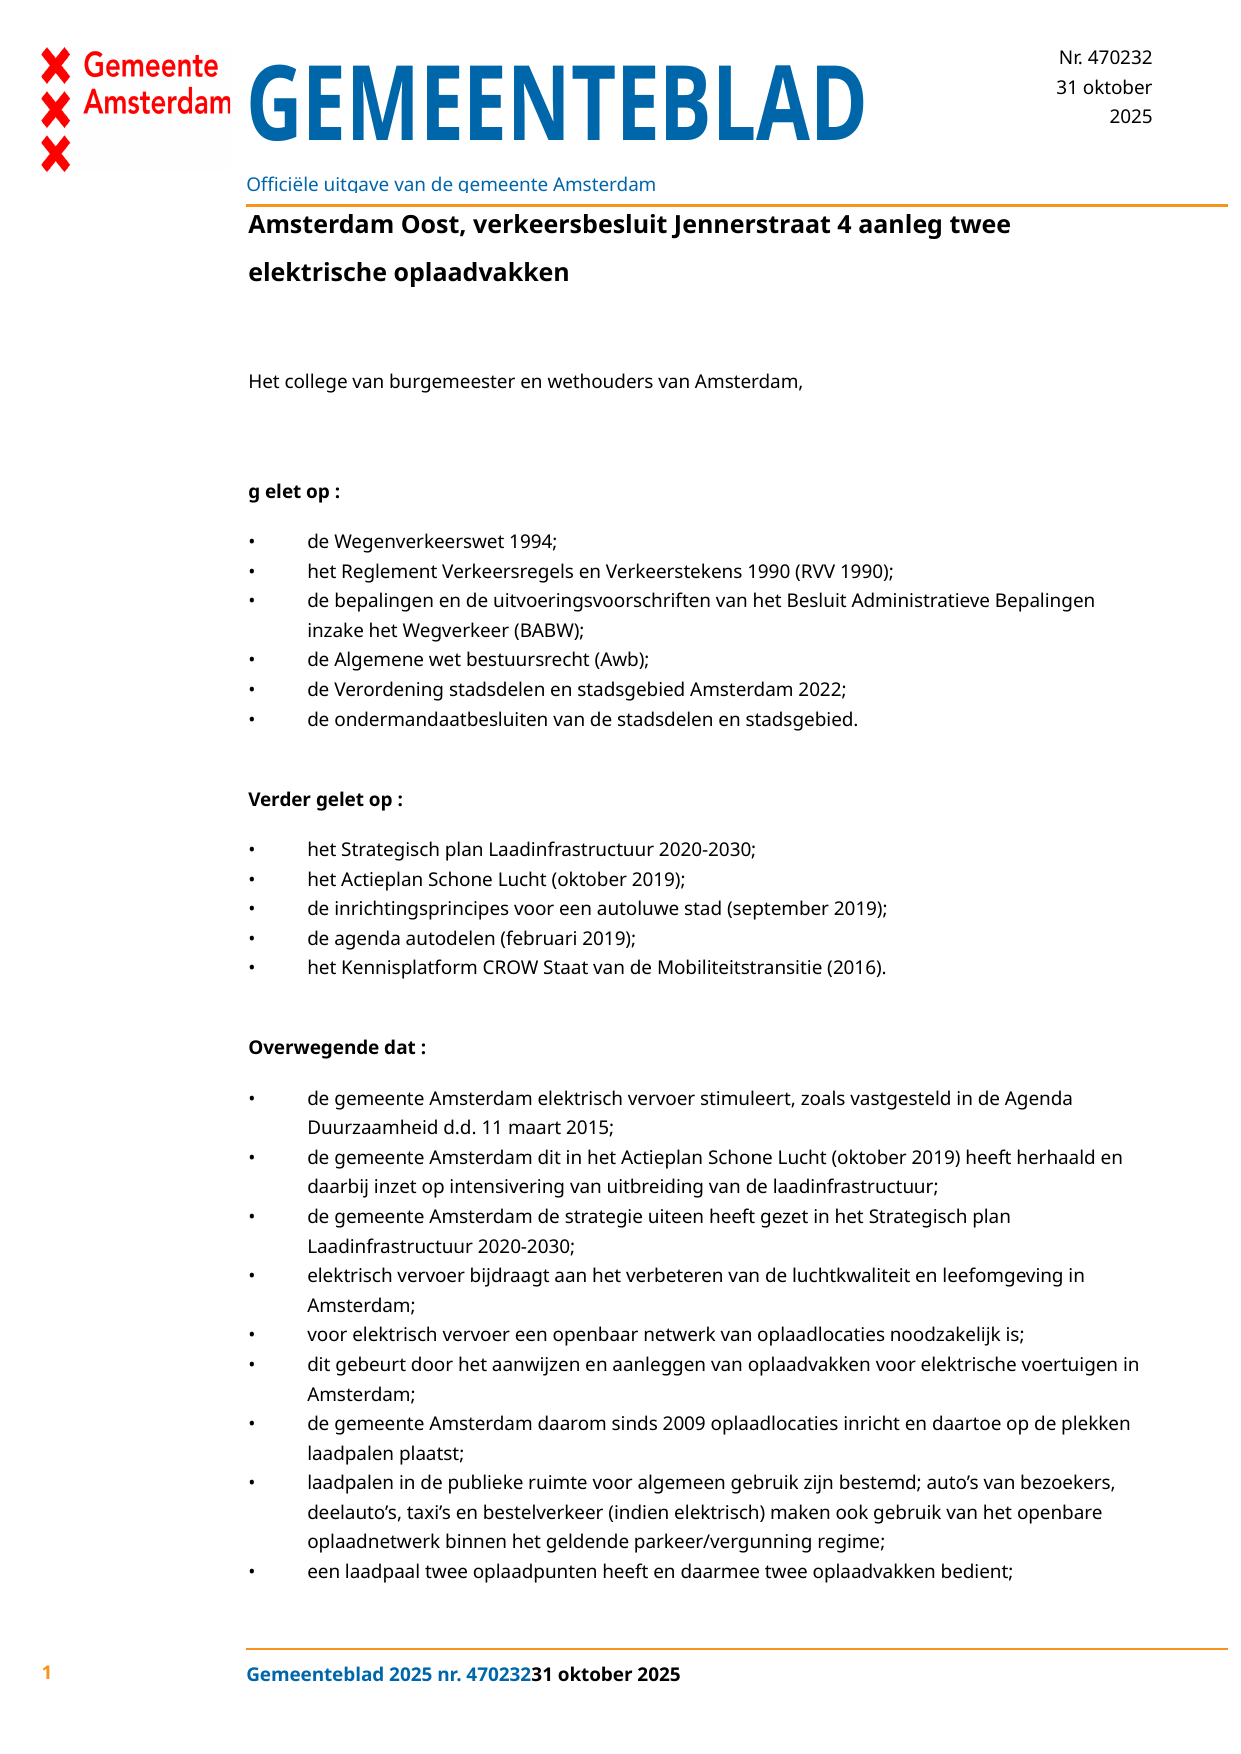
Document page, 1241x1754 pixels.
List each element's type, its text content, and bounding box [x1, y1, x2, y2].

list voor elektrisch vervoer een openbaar netwerk van oplaadlocaties noodzakelijk is; [248, 1322, 1152, 1347]
list de Wegenverkeerswet 1994; [248, 528, 1152, 554]
list de Verordening stadsdelen en stadsgebied Amsterdam 2022; [248, 676, 1152, 702]
list de ondermandaatbesluiten van de stadsdelen en stadsgebied. [248, 706, 1152, 731]
list de Algemene wet bestuursrecht (Awb); [248, 647, 1152, 672]
list het Actieplan Schone Lucht (oktober 2019); [248, 866, 1152, 891]
list de gemeente Amsterdam daarom sinds 2009 oplaadlocaties inricht en daartoe op de plekken laadpalen plaatst; [248, 1410, 1152, 1466]
list de bepalingen en de uitvoeringsvoorschriften van het Besluit Administratieve Bepalingen inzake het Wegverkeer (BABW); [248, 587, 1152, 643]
list laadpalen in de publieke ruimte voor algemeen gebruik zijn bestemd; auto’s van bezoekers, deelauto’s, taxi’s en bestelverkeer (indien elektrisch) maken ook gebruik van het openbare oplaadnetwerk binnen het geldende parkeer/vergunning regime; [248, 1469, 1152, 1554]
list het Strategisch plan Laadinfrastructuur 2020-2030; [248, 836, 1152, 862]
list de gemeente Amsterdam de strategie uiteen heeft gezet in het Strategisch plan Laadinfrastructuur 2020-2030; [248, 1203, 1152, 1258]
list het Kennisplatform CROW Staat van de Mobiliteitstransitie (2016). [248, 954, 1152, 980]
list de inrichtingsprincipes voor een autoluwe stad (september 2019); [248, 895, 1152, 921]
list elektrisch vervoer bijdraagt aan het verbeteren van de luchtkwaliteit en leefomgeving in Amsterdam; [248, 1262, 1152, 1318]
text g elet op : [248, 478, 1152, 503]
text Het college van burgemeester en wethouders van Amsterdam, [248, 368, 1152, 394]
text Verder gelet op : [248, 786, 1152, 811]
text Amsterdam Oost, verkeersbesluit Jennerstraat 4 aanleg twee elektrische oplaadvakken [248, 207, 1152, 288]
picture [41, 47, 231, 172]
list de gemeente Amsterdam dit in het Actieplan Schone Lucht (oktober 2019) heeft herhaald en daarbij inzet op intensivering van uitbreiding van de laadinfrastructuur; [248, 1144, 1152, 1199]
list het Reglement Verkeersregels en Verkeerstekens 1990 (RVV 1990); [248, 558, 1152, 583]
list de gemeente Amsterdam elektrisch vervoer stimuleert, zoals vastgesteld in de Agenda Duurzaamheid d.d. 11 maart 2015; [248, 1085, 1152, 1140]
list de agenda autodelen (februari 2019); [248, 925, 1152, 951]
list dit gebeurt door het aanwijzen en aanleggen van oplaadvakken voor elektrische voertuigen in Amsterdam; [248, 1351, 1152, 1406]
list een laadpaal twee oplaadpunten heeft en daarmee twee oplaadvakken bedient; [248, 1558, 1152, 1584]
text Overwegende dat : [248, 1034, 1152, 1060]
